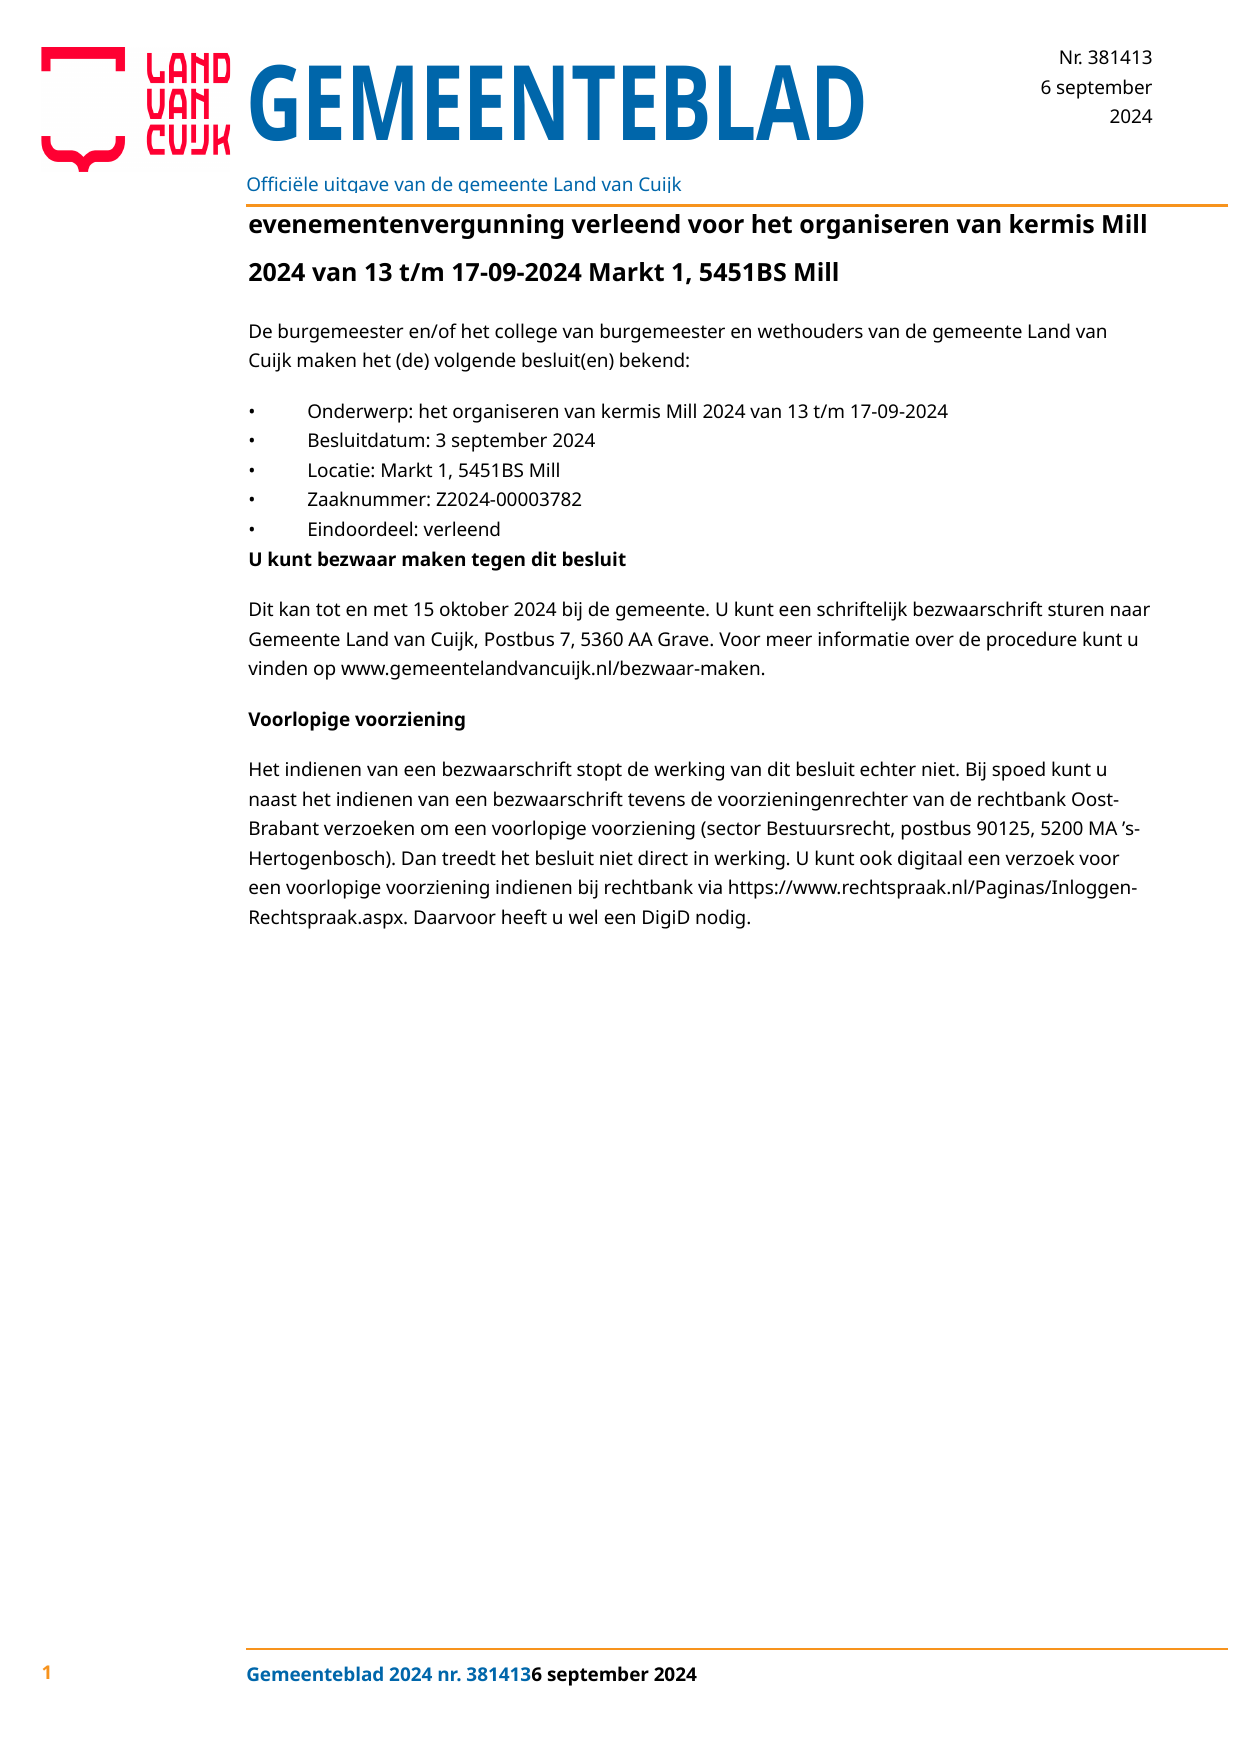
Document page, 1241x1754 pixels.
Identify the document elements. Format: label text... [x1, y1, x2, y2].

list Zaaknummer: Z2024-00003782 [248, 487, 1152, 512]
list Onderwerp: het organiseren van kermis Mill 2024 van 13 t/m 17-09-2024 [248, 398, 1152, 424]
text Dit kan tot en met 15 oktober 2024 bij de gemeente. U kunt een schriftelijk bezwaarschrift sturen naar Gemeente Land van Cuijk, Postbus 7, 5360 AA Grave. Voor meer informatie over de procedure kunt u vinden op www.gemeentelandvancuijk.nl/bezwaar-maken. [248, 596, 1152, 681]
list Besluitdatum: 3 september 2024 [248, 427, 1152, 453]
text U kunt bezwaar maken tegen dit besluit [248, 546, 1152, 572]
list Locatie: Markt 1, 5451BS Mill [248, 457, 1152, 483]
text Voorlopige voorziening [248, 706, 1152, 732]
text De burgemeester en/of het college van burgemeester en wethouders van de gemeente Land van Cuijk maken het (de) volgende besluit(en) bekend: [248, 318, 1152, 373]
picture [41, 47, 231, 172]
text evenementenvergunning verleend voor het organiseren van kermis Mill 2024 van 13 t/m 17-09-2024 Markt 1, 5451BS Mill [248, 207, 1152, 288]
text Het indienen van een bezwaarschrift stopt de werking van dit besluit echter niet. Bij spoed kunt u naast het indienen van een bezwaarschrift tevens de voorzieningenrechter van de rechtbank Oost-Brabant verzoeken om een voorlopige voorziening (sector Bestuursrecht, postbus 90125, 5200 MA ’s-Hertogenbosch). Dan treedt het besluit niet direct in werking. U kunt ook digitaal een verzoek voor een voorlopige voorziening indienen bij rechtbank via https://www.rechtspraak.nl/Paginas/Inloggen-Rechtspraak.aspx. Daarvoor heeft u wel een DigiD nodig. [248, 756, 1152, 930]
list Eindoordeel: verleend [248, 516, 1152, 542]
